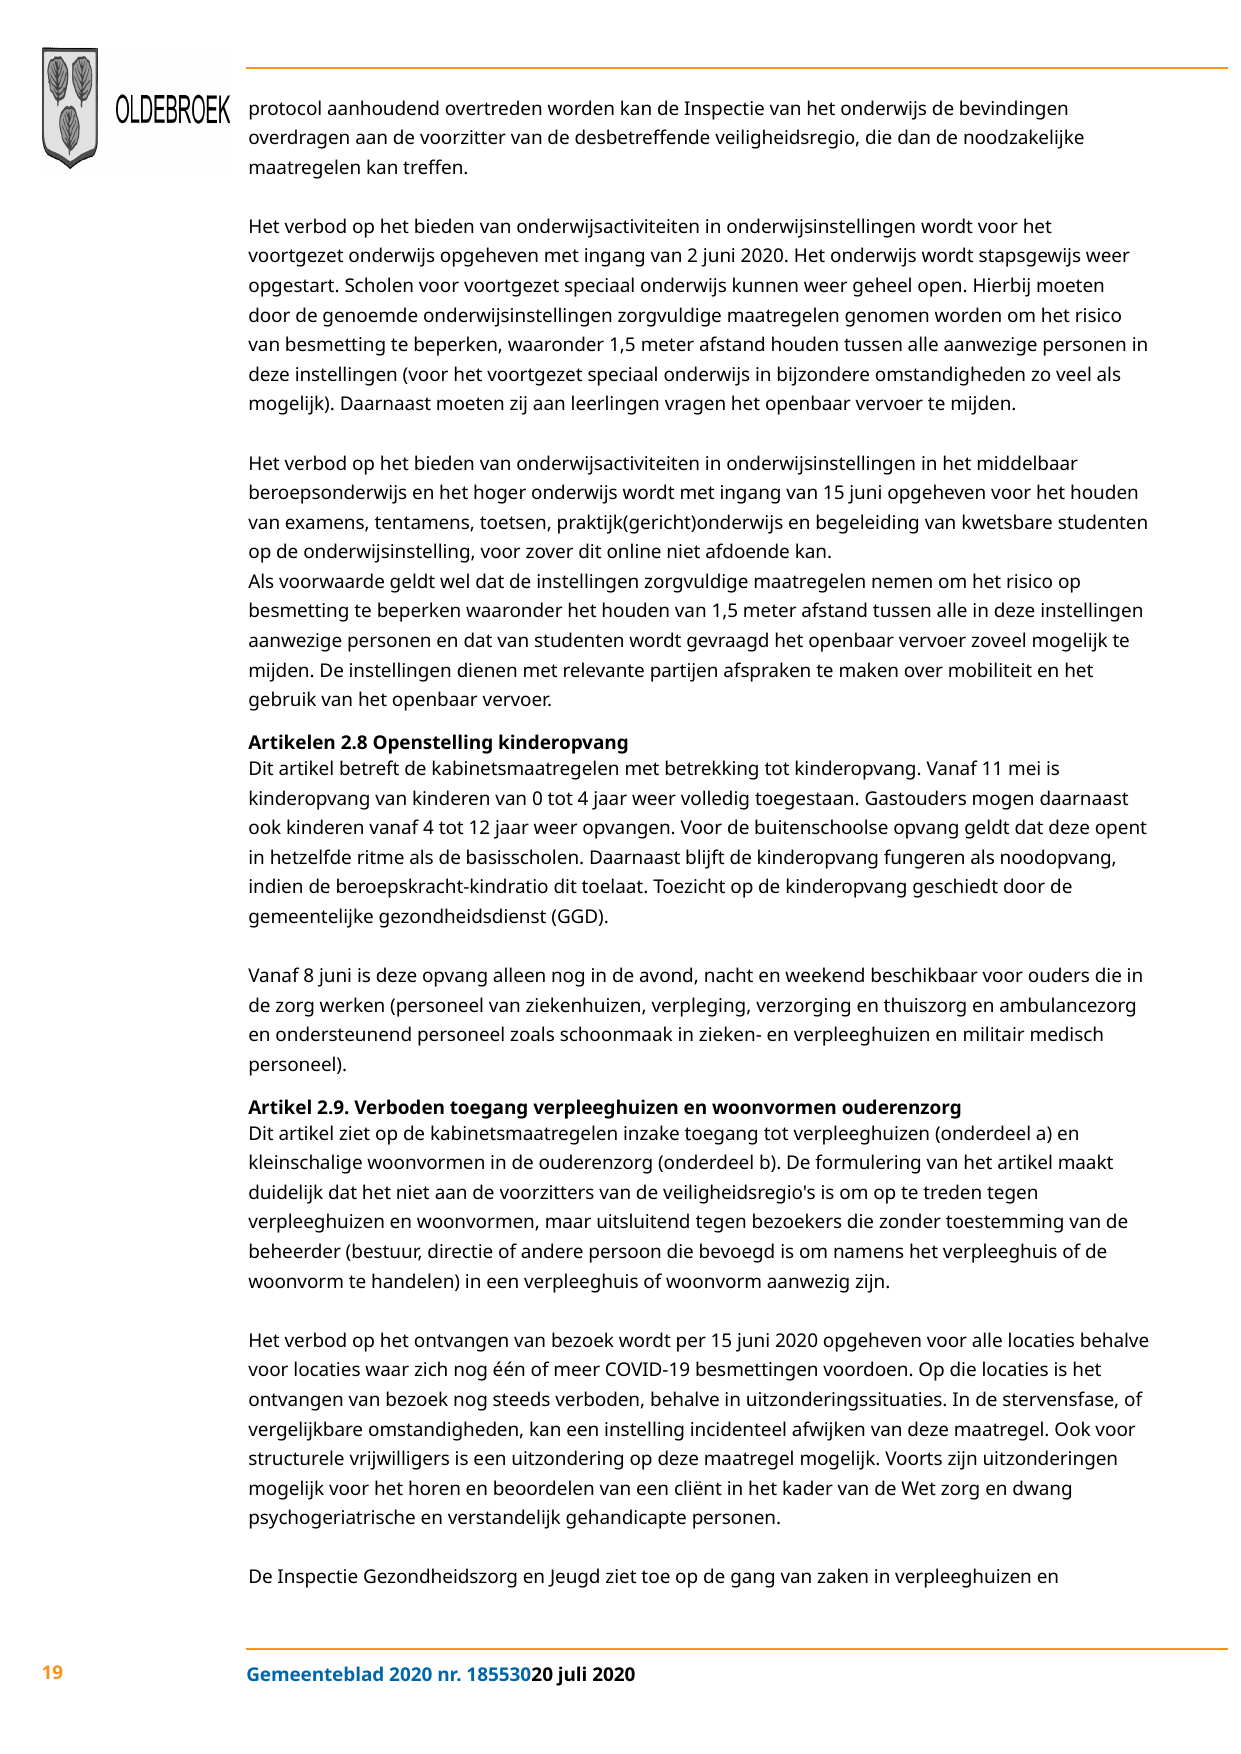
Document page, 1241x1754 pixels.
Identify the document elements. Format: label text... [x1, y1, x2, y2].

text Het verbod op het bieden van onderwijsactiviteiten in onderwijsinstellingen wordt voor het voortgezet onderwijs opgeheven met ingang van 2 juni 2020. Het onderwijs wordt stapsgewijs weer opgestart. Scholen voor voortgezet speciaal onderwijs kunnen weer geheel open. Hierbij moeten door de genoemde onderwijsinstellingen zorgvuldige maatregelen genomen worden om het risico van besmetting te beperken, waaronder 1,5 meter afstand houden tussen alle aanwezige personen in deze instellingen (voor het voortgezet speciaal onderwijs in bijzondere omstandigheden zo veel als mogelijk). Daarnaast moeten zij aan leerlingen vragen het openbaar vervoer te mijden. [248, 213, 1152, 416]
text protocol aanhoudend overtreden worden kan de Inspectie van het onderwijs de bevindingen overdragen aan de voorzitter van de desbetreffende veiligheidsregio, die dan de noodzakelijke maatregelen kan treffen. [248, 95, 1152, 180]
text De Inspectie Gezondheidszorg en Jeugd ziet toe op de gang van zaken in verpleeghuizen en [248, 1564, 1152, 1589]
text Als voorwaarde geldt wel dat de instellingen zorgvuldige maatregelen nemen om het risico op besmetting te beperken waaronder het houden van 1,5 meter afstand tussen alle in deze instellingen aanwezige personen en dat van studenten wordt gevraagd het openbaar vervoer zoveel mogelijk te mijden. De instellingen dienen met relevante partijen afspraken te maken over mobiliteit en het gebruik van het openbaar vervoer. [248, 568, 1152, 712]
picture [41, 47, 231, 172]
text Vanaf 8 juni is deze opvang alleen nog in de avond, nacht en weekend beschikbaar voor ouders die in de zorg werken (personeel van ziekenhuizen, verpleging, verzorging en thuiszorg en ambulancezorg en ondersteunend personeel zoals schoonmaak in zieken- en verpleeghuizen en militair medisch personeel). [248, 962, 1152, 1077]
text Artikelen 2.8 Openstelling kinderopvang [248, 729, 1152, 755]
text Dit artikel ziet op de kabinetsmaatregelen inzake toegang tot verpleeghuizen (onderdeel a) en kleinschalige woonvormen in de ouderenzorg (onderdeel b). De formulering van het artikel maakt duidelijk dat het niet aan de voorzitters van de veiligheidsregio's is om op te treden tegen verpleeghuizen en woonvormen, maar uitsluitend tegen bezoekers die zonder toestemming van de beheerder (bestuur, directie of andere persoon die bevoegd is om namens het verpleeghuis of de woonvorm te handelen) in een verpleeghuis of woonvorm aanwezig zijn. [248, 1120, 1152, 1294]
text Het verbod op het ontvangen van bezoek wordt per 15 juni 2020 opgeheven voor alle locaties behalve voor locaties waar zich nog één of meer COVID-19 besmettingen voordoen. Op die locaties is het ontvangen van bezoek nog steeds verboden, behalve in uitzonderingssituaties. In de stervensfase, of vergelijkbare omstandigheden, kan een instelling incidenteel afwijken van deze maatregel. Ook voor structurele vrijwilligers is een uitzondering op deze maatregel mogelijk. Voorts zijn uitzonderingen mogelijk voor het horen en beoordelen van een cliënt in het kader van de Wet zorg en dwang psychogeriatrische en verstandelijk gehandicapte personen. [248, 1327, 1152, 1530]
text Het verbod op het bieden van onderwijsactiviteiten in onderwijsinstellingen in het middelbaar beroepsonderwijs en het hoger onderwijs wordt met ingang van 15 juni opgeheven voor het houden van examens, tentamens, toetsen, praktijk(gericht)onderwijs en begeleiding van kwetsbare studenten op de onderwijsinstelling, voor zover dit online niet afdoende kan. [248, 450, 1152, 564]
text Dit artikel betreft de kabinetsmaatregelen met betrekking tot kinderopvang. Vanaf 11 mei is kinderopvang van kinderen van 0 tot 4 jaar weer volledig toegestaan. Gastouders mogen daarnaast ook kinderen vanaf 4 tot 12 jaar weer opvangen. Voor de buitenschoolse opvang geldt dat deze opent in hetzelfde ritme als de basisscholen. Daarnaast blijft de kinderopvang fungeren als noodopvang, indien de beroepskracht-kindratio dit toelaat. Toezicht op de kinderopvang geschiedt door de gemeentelijke gezondheidsdienst (GGD). [248, 755, 1152, 929]
text Artikel 2.9. Verboden toegang verpleeghuizen en woonvormen ouderenzorg [248, 1094, 1152, 1120]
